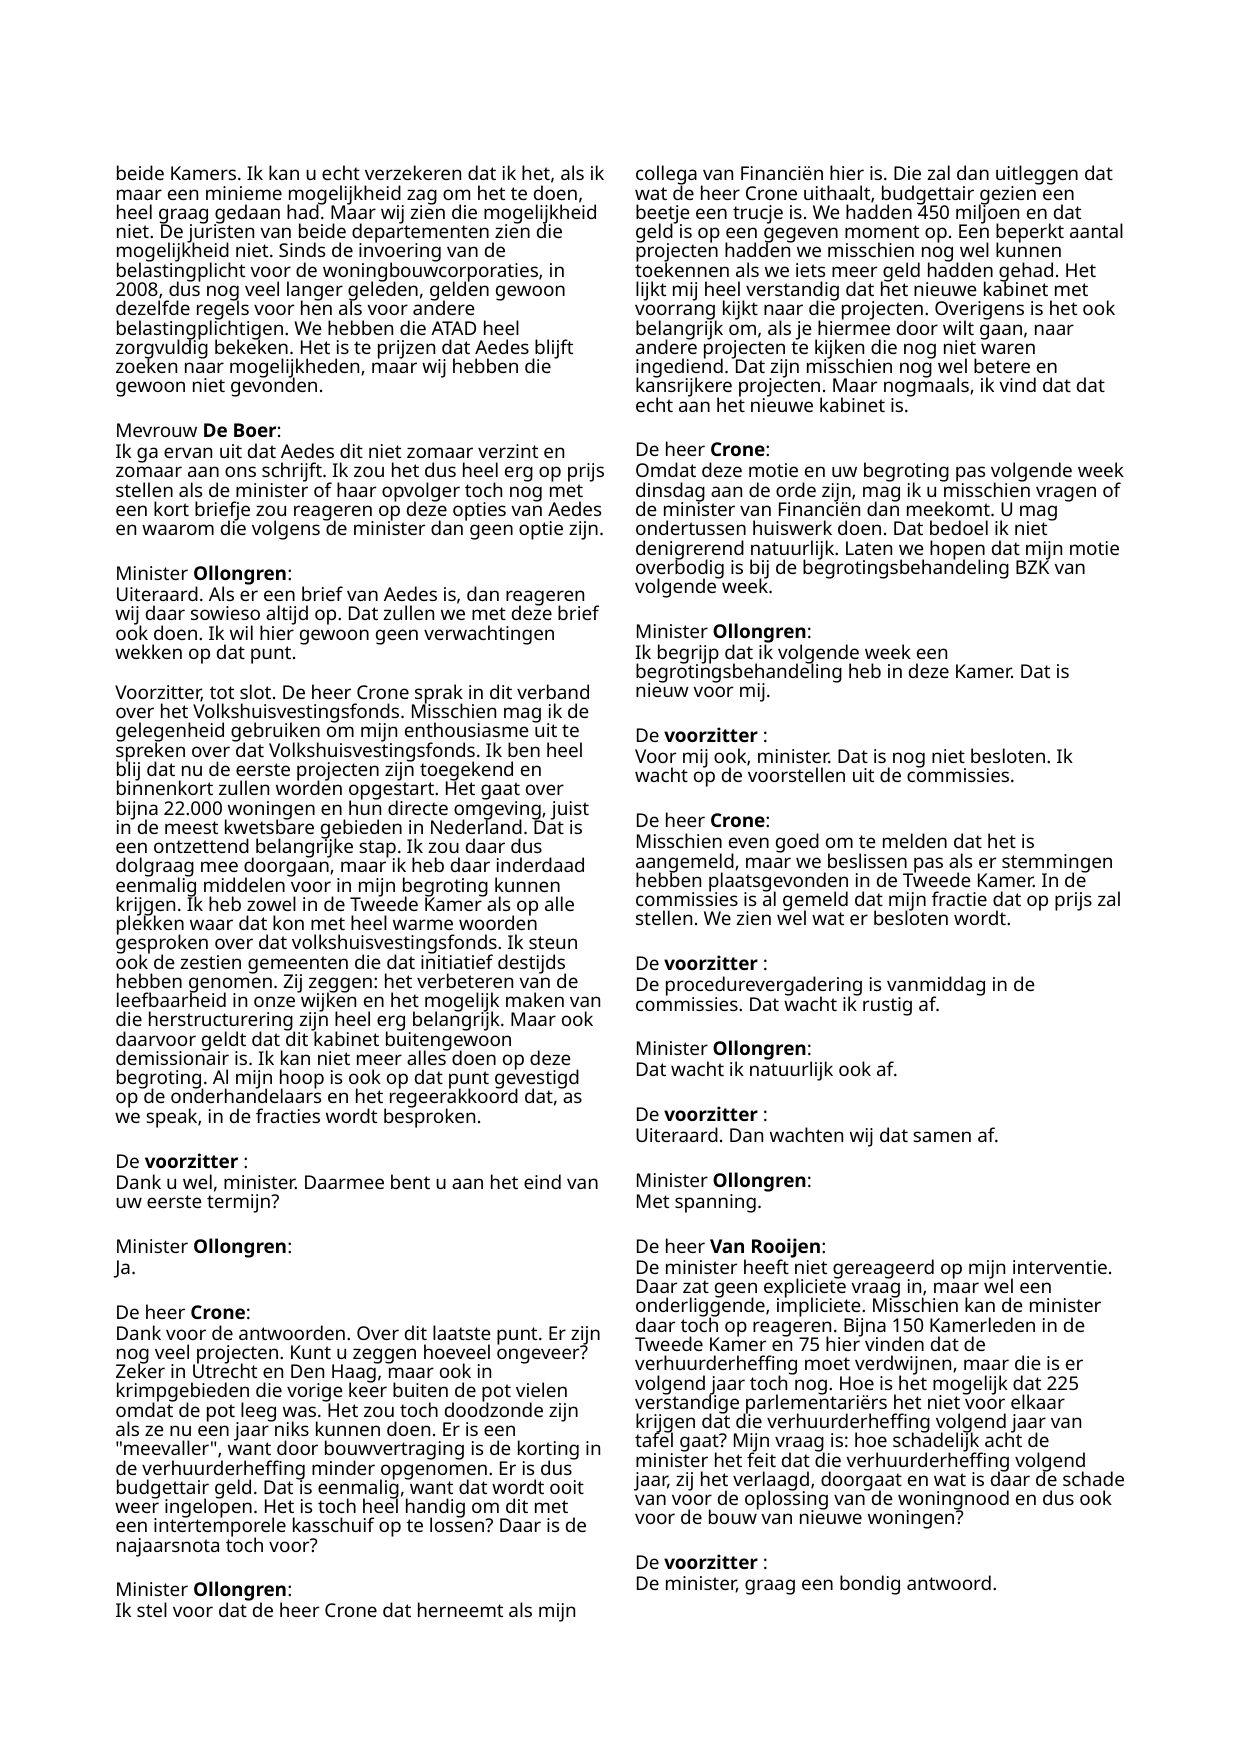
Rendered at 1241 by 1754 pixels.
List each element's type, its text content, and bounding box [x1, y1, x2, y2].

text Minister Ollongren: [635, 1167, 1125, 1193]
text Dank u wel, minister. Daarmee bent u aan het eind van uw eerste termijn? [115, 1174, 605, 1212]
text Minister Ollongren: [635, 1036, 1125, 1061]
text Voor mij ook, minister. Dat is nog niet besloten. Ik wacht op de voorstellen uit de commissies. [635, 748, 1125, 787]
text Uiteraard. Dan wachten wij dat samen af. [635, 1127, 1125, 1146]
text Minister Ollongren: [635, 618, 1125, 644]
text Voorzitter, tot slot. De heer Crone sprak in dit verband over het Volkshuisvestingsfonds. Misschien mag ik de gelegenheid gebruiken om mijn enthousiasme uit te spreken over dat Volkshuisvestingsfonds. Ik ben heel blij dat nu de eerste projecten zijn toegekend en binnenkort zullen worden opgestart. Het gaat over bijna 22.000 woningen en hun directe omgeving, juist in de meest kwetsbare gebieden in Nederland. Dat is een ontzettend belangrijke stap. Ik zou daar dus dolgraag mee doorgaan, maar ik heb daar inderdaad eenmalig middelen voor in mijn begroting kunnen krijgen. Ik heb zowel in de Tweede Kamer als op alle plekken waar dat kon met heel warme woorden gesproken over dat volkshuisvestingsfonds. Ik steun ook de zestien gemeenten die dat initiatief destijds hebben genomen. Zij zeggen: het verbeteren van de leefbaarheid in onze wijken en het mogelijk maken van die herstructurering zijn heel erg belangrijk. Maar ook daarvoor geldt dat dit kabinet buitengewoon demissionair is. Ik kan niet meer alles doen op deze begroting. Al mijn hoop is ook op dat punt gevestigd op de onderhandelaars en het regeerakkoord dat, as we speak, in de fracties wordt besproken. [115, 684, 605, 1127]
text Minister Ollongren: [115, 1233, 605, 1259]
text Omdat deze motie en uw begroting pas volgende week dinsdag aan de orde zijn, mag ik u misschien vragen of de minister van Financiën dan meekomt. U mag ondertussen huiswerk doen. Dat bedoel ik niet denigrerend natuurlijk. Laten we hopen dat mijn motie overbodig is bij de begrotingsbehandeling BZK van volgende week. [635, 462, 1125, 597]
text Dank voor de antwoorden. Over dit laatste punt. Er zijn nog veel projecten. Kunt u zeggen hoeveel ongeveer? Zeker in Utrecht en Den Haag, maar ook in krimpgebieden die vorige keer buiten de pot vielen omdat de pot leeg was. Het zou toch doodzonde zijn als ze nu een jaar niks kunnen doen. Er is een "meevaller", want door bouwvertraging is de korting in de verhuurderheffing minder opgenomen. Er is dus budgettair geld. Dat is eenmalig, want dat wordt ooit weer ingelopen. Het is toch heel handig om dit met een intertemporele kasschuif op te lossen? Daar is de najaarsnota toch voor? [115, 1324, 605, 1556]
text Dat wacht ik natuurlijk ook af. [635, 1061, 1125, 1081]
text De heer Crone: [115, 1299, 605, 1324]
text Minister Ollongren: [115, 1577, 605, 1602]
text beide Kamers. Ik kan u echt verzekeren dat ik het, als ik maar een minieme mogelijkheid zag om het te doen, heel graag gedaan had. Maar wij zien die mogelijkheid niet. De juristen van beide departementen zien die mogelijkheid niet. Sinds de invoering van de belastingplicht voor de woningbouwcorporaties, in 2008, dus nog veel langer geleden, gelden gewoon dezelfde regels voor hen als voor andere belastingplichtigen. We hebben die ATAD heel zorgvuldig bekeken. Het is te prijzen dat Aedes blijft zoeken naar mogelijkheden, maar wij hebben die gewoon niet gevonden. [115, 165, 605, 397]
text Minister Ollongren: [115, 560, 605, 586]
text Ja. [115, 1259, 605, 1278]
text De voorzitter : [635, 1549, 1125, 1575]
text De voorzitter : [115, 1148, 605, 1174]
text De voorzitter : [635, 722, 1125, 748]
text Ik begrijp dat ik volgende week een begrotingsbehandeling heb in deze Kamer. Dat is nieuw voor mij. [635, 644, 1125, 702]
text De heer Van Rooijen: [635, 1233, 1125, 1259]
text Mevrouw De Boer: [115, 417, 605, 443]
text Misschien even goed om te melden dat het is aangemeld, maar we beslissen pas als er stemmingen hebben plaatsgevonden in de Tweede Kamer. In de commissies is al gemeld dat mijn fractie dat op prijs zal stellen. We zien wel wat er besloten wordt. [635, 833, 1125, 930]
text De procedurevergadering is vanmiddag in de commissies. Dat wacht ik rustig af. [635, 976, 1125, 1015]
text De voorzitter : [635, 951, 1125, 976]
text De heer Crone: [635, 437, 1125, 462]
text De heer Crone: [635, 808, 1125, 833]
text De minister heeft niet gereageerd op mijn interventie. Daar zat geen expliciete vraag in, maar wel een onderliggende, impliciete. Misschien kan de minister daar toch op reageren. Bijna 150 Kamerleden in de Tweede Kamer en 75 hier vinden dat de verhuurderheffing moet verdwijnen, maar die is er volgend jaar toch nog. Hoe is het mogelijk dat 225 verstandige parlementariërs het niet voor elkaar krijgen dat die verhuurderheffing volgend jaar van tafel gaat? Mijn vraag is: hoe schadelijk acht de minister het feit dat die verhuurderheffing volgend jaar, zij het verlaagd, doorgaat en wat is daar de schade van voor de oplossing van de woningnood en dus ook voor de bouw van nieuwe woningen? [635, 1259, 1125, 1529]
text De minister, graag een bondig antwoord. [635, 1575, 1125, 1594]
text Met spanning. [635, 1193, 1125, 1212]
text collega van Financiën hier is. Die zal dan uitleggen dat wat de heer Crone uithaalt, budgettair gezien een beetje een trucje is. We hadden 450 miljoen en dat geld is op een gegeven moment op. Een beperkt aantal projecten hadden we misschien nog wel kunnen toekennen als we iets meer geld hadden gehad. Het lijkt mij heel verstandig dat het nieuwe kabinet met voorrang kijkt naar die projecten. Overigens is het ook belangrijk om, als je hiermee door wilt gaan, naar andere projecten te kijken die nog niet waren ingediend. Dat zijn misschien nog wel betere en kansrijkere projecten. Maar nogmaals, ik vind dat dat echt aan het nieuwe kabinet is. [635, 165, 1125, 416]
text De voorzitter : [635, 1101, 1125, 1127]
text Ik ga ervan uit dat Aedes dit niet zomaar verzint en zomaar aan ons schrijft. Ik zou het dus heel erg op prijs stellen als de minister of haar opvolger toch nog met een kort briefje zou reageren op deze opties van Aedes en waarom die volgens de minister dan geen optie zijn. [115, 443, 605, 539]
text Ik stel voor dat de heer Crone dat herneemt als mijn [115, 1602, 605, 1622]
text Uiteraard. Als er een brief van Aedes is, dan reageren wij daar sowieso altijd op. Dat zullen we met deze brief ook doen. Ik wil hier gewoon geen verwachtingen wekken op dat punt. [115, 586, 605, 663]
